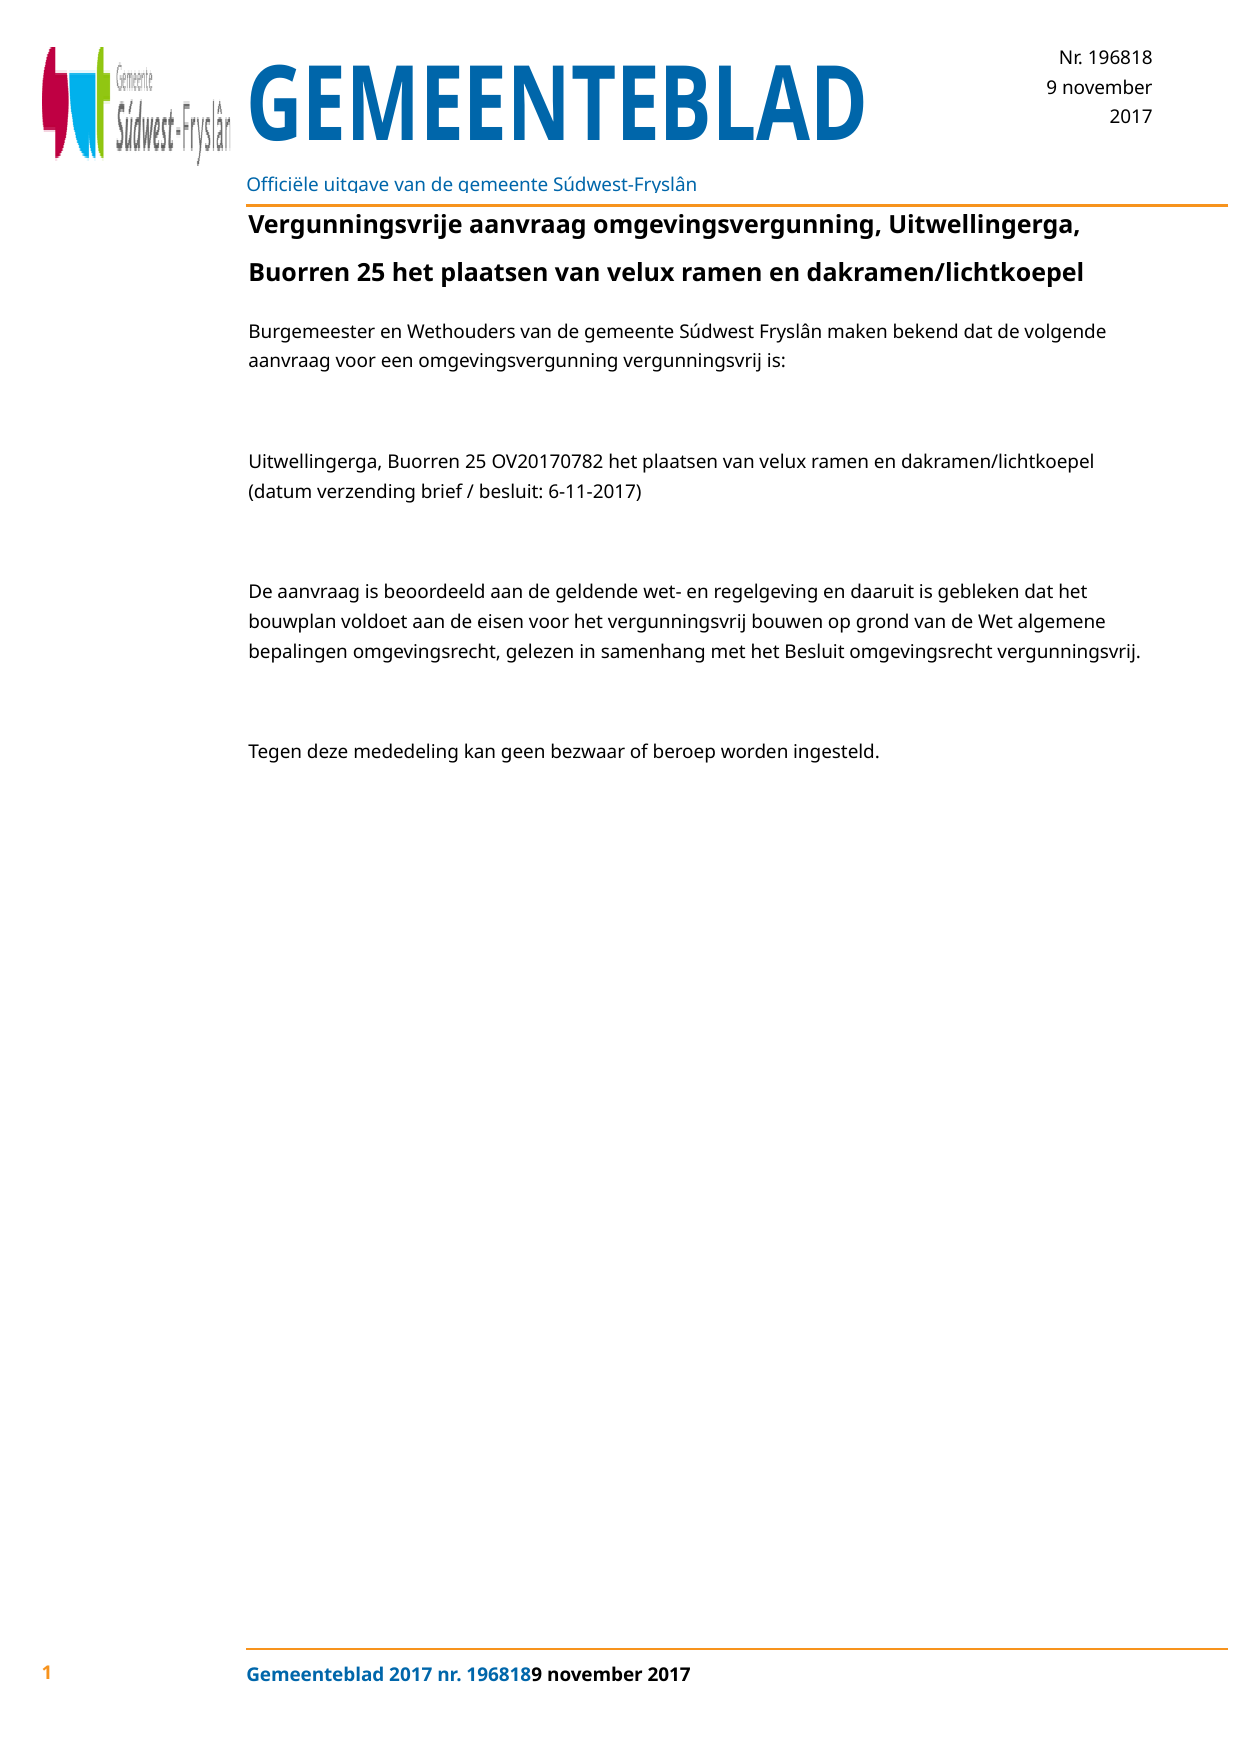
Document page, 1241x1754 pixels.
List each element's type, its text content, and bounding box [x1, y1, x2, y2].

text Tegen deze mededeling kan geen bezwaar of beroep worden ingesteld. [248, 739, 1152, 764]
text Vergunningsvrije aanvraag omgevingsvergunning, Uitwellingerga, Buorren 25 het plaatsen van velux ramen en dakramen/lichtkoepel [248, 207, 1152, 288]
text De aanvraag is beoordeeld aan de geldende wet- en regelgeving en daaruit is gebleken dat het bouwplan voldoet aan de eisen voor het vergunningsvrij bouwen op grond van de Wet algemene bepalingen omgevingsrecht, gelezen in samenhang met het Besluit omgevingsrecht vergunningsvrij. [248, 579, 1152, 664]
text Uitwellingerga, Buorren 25 OV20170782 het plaatsen van velux ramen en dakramen/lichtkoepel (datum verzending brief / besluit: 6-11-2017) [248, 448, 1152, 504]
picture [41, 47, 231, 172]
text Burgemeester en Wethouders van de gemeente Súdwest Fryslân maken bekend dat de volgende aanvraag voor een omgevingsvergunning vergunningsvrij is: [248, 318, 1152, 373]
